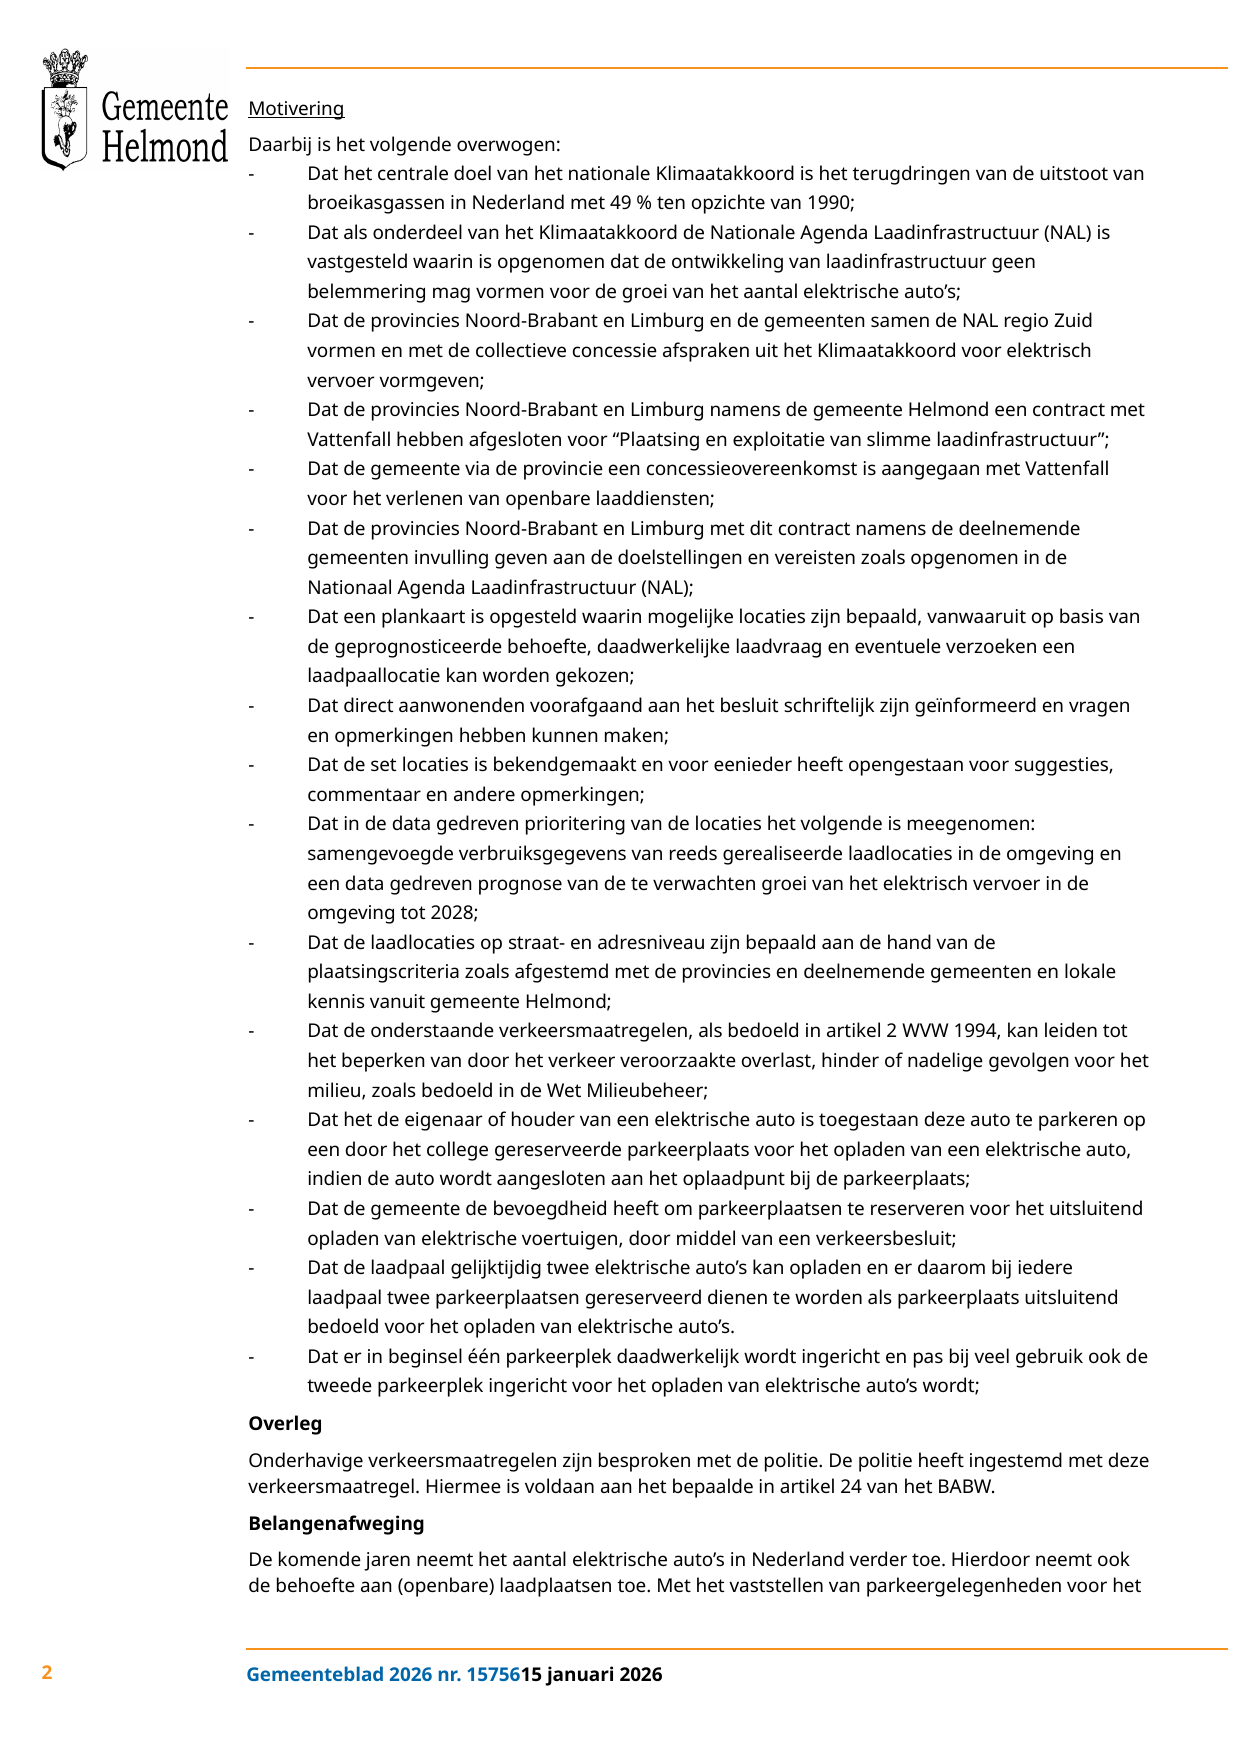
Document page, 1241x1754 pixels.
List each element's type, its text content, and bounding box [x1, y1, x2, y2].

list Dat de provincies Noord-Brabant en Limburg en de gemeenten samen de NAL regio Zuid vormen en met de collectieve concessie afspraken uit het Klimaatakkoord voor elektrisch vervoer vormgeven; [248, 308, 1152, 393]
picture [41, 47, 231, 172]
list Dat er in beginsel één parkeerplek daadwerkelijk wordt ingericht en pas bij veel gebruik ook de tweede parkeerplek ingericht voor het opladen van elektrische auto’s wordt; [248, 1343, 1152, 1398]
list Dat in de data gedreven prioritering van de locaties het volgende is meegenomen: samengevoegde verbruiksgegevens van reeds gerealiseerde laadlocaties in de omgeving en een data gedreven prognose van de te verwachten groei van het elektrisch vervoer in de omgeving tot 2028; [248, 811, 1152, 925]
text Overleg [248, 1411, 1152, 1436]
list Dat de onderstaande verkeersmaatregelen, als bedoeld in artikel 2 WVW 1994, kan leiden tot het beperken van door het verkeer veroorzaakte overlast, hinder of nadelige gevolgen voor het milieu, zoals bedoeld in de Wet Milieubeheer; [248, 1018, 1152, 1103]
text Onderhavige verkeersmaatregelen zijn besproken met de politie. De politie heeft ingestemd met deze verkeersmaatregel. Hiermee is voldaan aan het bepaalde in artikel 24 van het BABW. [248, 1447, 1152, 1499]
list Dat als onderdeel van het Klimaatakkoord de Nationale Agenda Laadinfrastructuur (NAL) is vastgesteld waarin is opgenomen dat de ontwikkeling van laadinfrastructuur geen belemmering mag vormen voor de groei van het aantal elektrische auto’s; [248, 219, 1152, 304]
text Motivering [248, 95, 1152, 121]
list Dat de laadlocaties op straat- en adresniveau zijn bepaald aan de hand van de plaatsingscriteria zoals afgestemd met de provincies en deelnemende gemeenten en lokale kennis vanuit gemeente Helmond; [248, 929, 1152, 1014]
list Dat de provincies Noord-Brabant en Limburg met dit contract namens de deelnemende gemeenten invulling geven aan de doelstellingen en vereisten zoals opgenomen in de Nationaal Agenda Laadinfrastructuur (NAL); [248, 515, 1152, 600]
list Dat direct aanwonenden voorafgaand aan het besluit schriftelijk zijn geïnformeerd en vragen en opmerkingen hebben kunnen maken; [248, 692, 1152, 748]
text Belangenafweging [248, 1510, 1152, 1535]
list Dat een plankaart is opgesteld waarin mogelijke locaties zijn bepaald, vanwaaruit op basis van de geprognosticeerde behoefte, daadwerkelijke laadvraag en eventuele verzoeken een laadpaallocatie kan worden gekozen; [248, 603, 1152, 688]
list Dat de gemeente de bevoegdheid heeft om parkeerplaatsen te reserveren voor het uitsluitend opladen van elektrische voertuigen, door middel van een verkeersbesluit; [248, 1195, 1152, 1251]
list Dat het centrale doel van het nationale Klimaatakkoord is het terugdringen van de uitstoot van broeikasgassen in Nederland met 49 % ten opzichte van 1990; [248, 160, 1152, 215]
list Dat het de eigenaar of houder van een elektrische auto is toegestaan deze auto te parkeren op een door het college gereserveerde parkeerplaats voor het opladen van een elektrische auto, indien de auto wordt aangesloten aan het oplaadpunt bij de parkeerplaats; [248, 1106, 1152, 1191]
list Dat de gemeente via de provincie een concessieovereenkomst is aangegaan met Vattenfall voor het verlenen van openbare laaddiensten; [248, 456, 1152, 511]
list Dat de laadpaal gelijktijdig twee elektrische auto’s kan opladen en er daarom bij iedere laadpaal twee parkeerplaatsen gereserveerd dienen te worden als parkeerplaats uitsluitend bedoeld voor het opladen van elektrische auto’s. [248, 1254, 1152, 1339]
text De komende jaren neemt het aantal elektrische auto’s in Nederland verder toe. Hierdoor neemt ook de behoefte aan (openbare) laadplaatsen toe. Met het vaststellen van parkeergelegenheden voor het [248, 1546, 1152, 1598]
text Daarbij is het volgende overwogen: [248, 131, 1152, 157]
list Dat de provincies Noord-Brabant en Limburg namens de gemeente Helmond een contract met Vattenfall hebben afgesloten voor “Plaatsing en exploitatie van slimme laadinfrastructuur”; [248, 396, 1152, 452]
list Dat de set locaties is bekendgemaakt en voor eenieder heeft opengestaan voor suggesties, commentaar en andere opmerkingen; [248, 751, 1152, 807]
